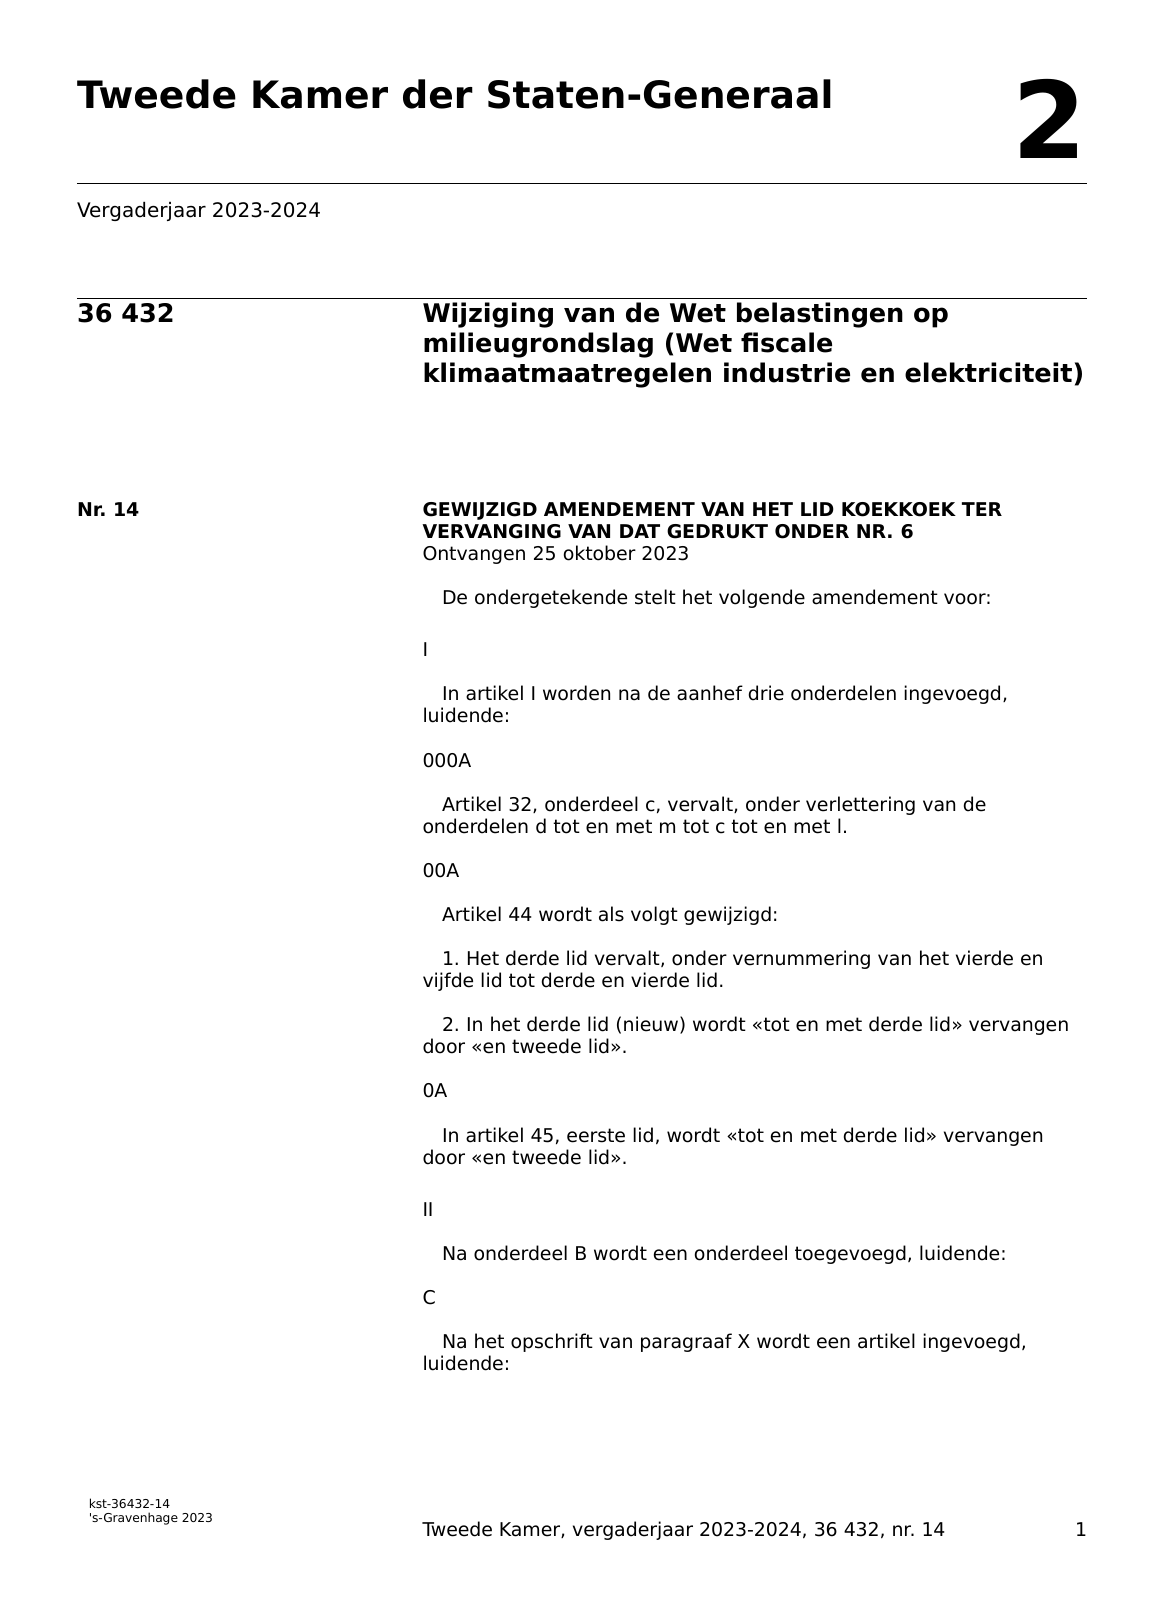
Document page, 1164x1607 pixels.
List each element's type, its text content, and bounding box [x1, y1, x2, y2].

text In artikel 45, eerste lid, wordt «tot en met derde lid» vervangen door «en tweede lid». [422, 1124, 1087, 1168]
text 0A [422, 1080, 1087, 1102]
text kst-36432-14 [88, 1497, 323, 1511]
text Artikel 44 wordt als volgt gewijzigd: [422, 904, 1087, 926]
subtitle II [422, 1198, 1087, 1221]
subtitle 36 432 Wijziging van de Wet belastingen op milieugrondslag (Wet fiscale klimaatmaatregelen industrie en elektriciteit) [77, 299, 1087, 388]
text 2. In het derde lid (nieuw) wordt «tot en met derde lid» vervangen door «en tweede lid». [422, 1014, 1087, 1058]
text C [422, 1287, 1087, 1309]
text 00A [422, 860, 1087, 882]
table_cell Vergaderjaar 2023-2024 [77, 184, 1087, 298]
text Ontvangen 25 oktober 2023 [422, 543, 1087, 565]
text De ondergetekende stelt het volgende amendement voor: [422, 587, 1087, 609]
subtitle Nr. 14 GEWIJZIGD AMENDEMENT VAN HET LID KOEKKOEK TER VERVANGING VAN DAT GEDRUKT ONDER NR. 6 [77, 499, 1087, 543]
text 's-Gravenhage 2023 [88, 1511, 323, 1525]
table_header 2 [886, 59, 1087, 183]
table_header Tweede Kamer der Staten-Generaal [77, 59, 886, 183]
text In artikel I worden na de aanhef drie onderdelen ingevoegd, luidende: [422, 683, 1087, 727]
text 000A [422, 749, 1087, 771]
text Na het opschrift van paragraaf X wordt een artikel ingevoegd, luidende: [422, 1331, 1087, 1375]
text Na onderdeel B wordt een onderdeel toegevoegd, luidende: [422, 1243, 1087, 1265]
text 1. Het derde lid vervalt, onder vernummering van het vierde en vijfde lid tot derde en vierde lid. [422, 948, 1087, 992]
text Artikel 32, onderdeel c, vervalt, onder verlettering van de onderdelen d tot en met m tot c tot en met l. [422, 794, 1087, 838]
subtitle I [422, 639, 1087, 661]
